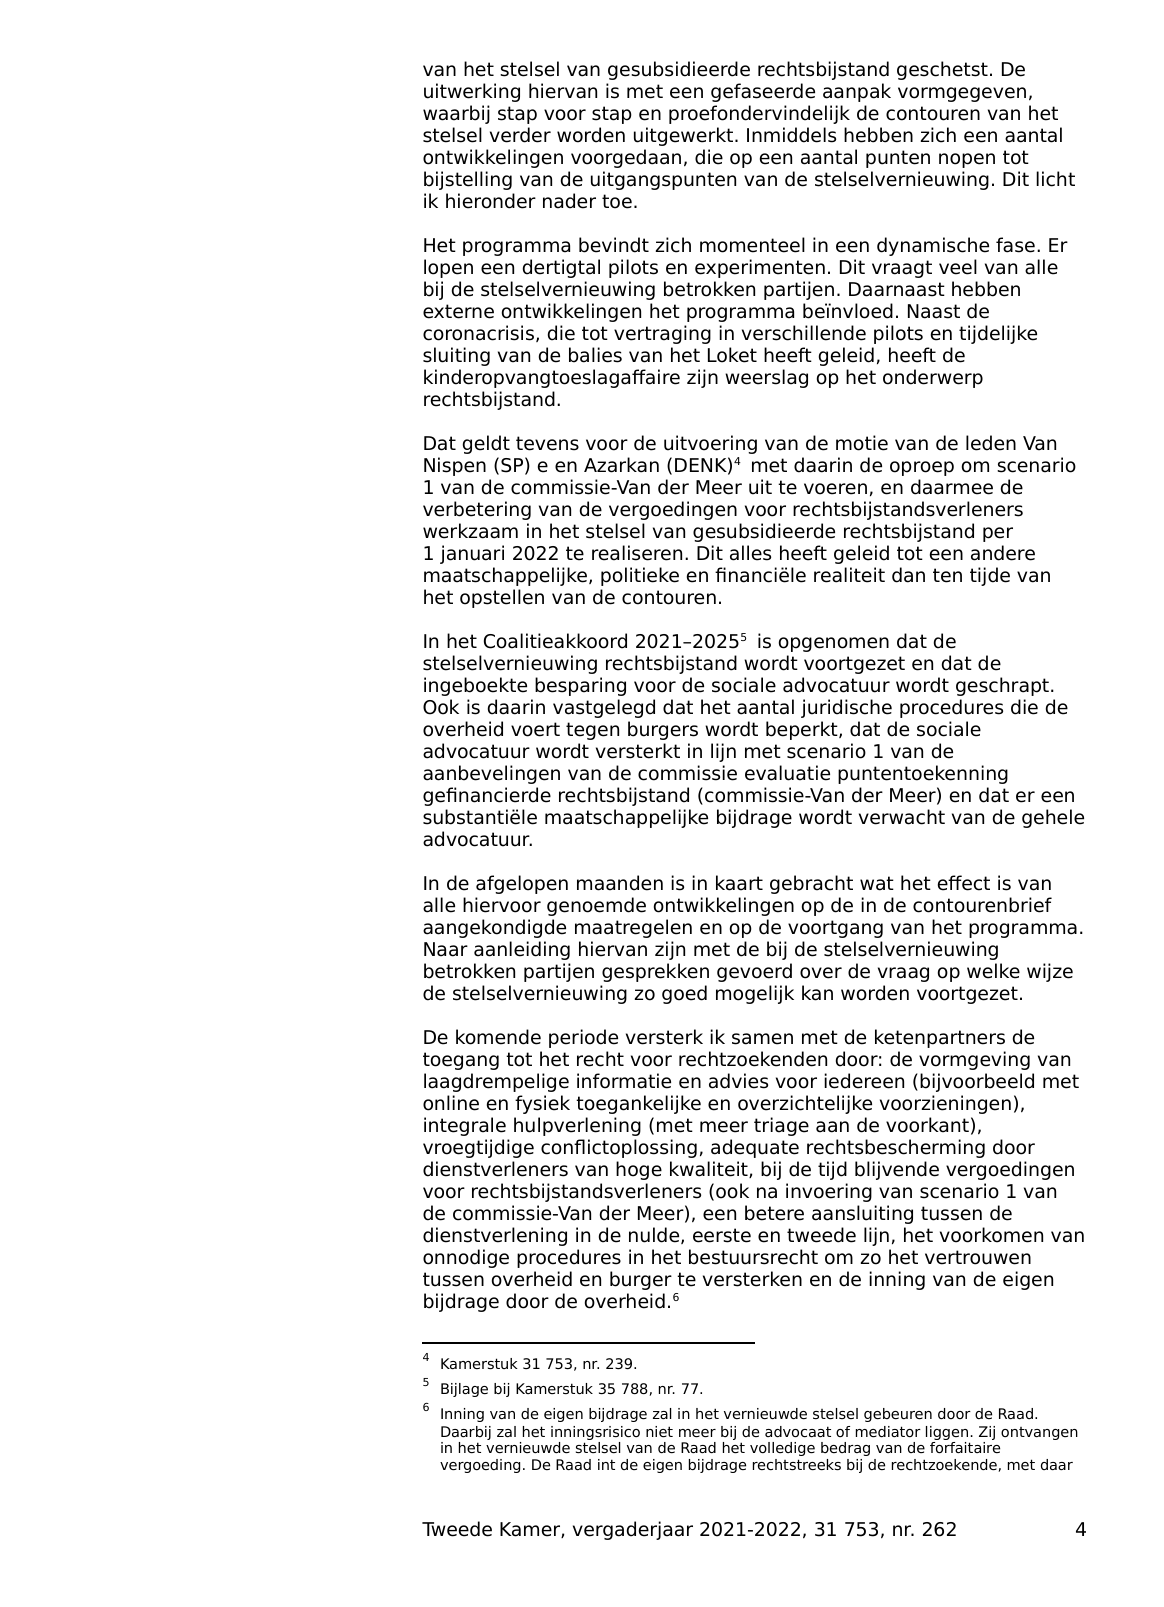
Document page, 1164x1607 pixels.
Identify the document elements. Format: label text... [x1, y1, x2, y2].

text Inning van de eigen bijdrage zal in het vernieuwde stelsel gebeuren door de Raad. Daarbij zal het inningsrisico niet meer bij de advocaat of mediator liggen. Zij ontvangen in het vernieuwde stelsel van de Raad het volledige bedrag van de forfaitaire vergoeding. De Raad int de eigen bijdrage rechtstreeks bij de rechtzoekende, met daar [422, 1402, 1087, 1474]
text In het Coalitieakkoord 2021–2025 is opgenomen dat de stelselvernieuwing rechtsbijstand wordt voortgezet en dat de ingeboekte besparing voor de sociale advocatuur wordt geschrapt. Ook is daarin vastgelegd dat het aantal juridische procedures die de overheid voert tegen burgers wordt beperkt, dat de sociale advocatuur wordt versterkt in lijn met scenario 1 van de aanbevelingen van de commissie evaluatie puntentoekenning gefinancierde rechtsbijstand (commissie-Van der Meer) en dat er een substantiële maatschappelijke bijdrage wordt verwacht van de gehele advocatuur. [422, 631, 1087, 851]
text van het stelsel van gesubsidieerde rechtsbijstand geschetst. De uitwerking hiervan is met een gefaseerde aanpak vormgegeven, waarbij stap voor stap en proefondervindelijk de contouren van het stelsel verder worden uitgewerkt. Inmiddels hebben zich een aantal ontwikkelingen voorgedaan, die op een aantal punten nopen tot bijstelling van de uitgangspunten van de stelselvernieuwing. Dit licht ik hieronder nader toe. [422, 59, 1087, 213]
text De komende periode versterk ik samen met de ketenpartners de toegang tot het recht voor rechtzoekenden door: de vormgeving van laagdrempelige informatie en advies voor iedereen (bijvoorbeeld met online en fysiek toegankelijke en overzichtelijke voorzieningen), integrale hulpverlening (met meer triage aan de voorkant), vroegtijdige conflictoplossing, adequate rechtsbescherming door dienstverleners van hoge kwaliteit, bij de tijd blijvende vergoedingen voor rechtsbijstandsverleners (ook na invoering van scenario 1 van de commissie-Van der Meer), een betere aansluiting tussen de dienstverlening in de nulde, eerste en tweede lijn, het voorkomen van onnodige procedures in het bestuursrecht om zo het vertrouwen tussen overheid en burger te versterken en de inning van de eigen bijdrage door de overheid. [422, 1027, 1087, 1313]
text Bijlage bij Kamerstuk 35 788, nr. 77. [422, 1377, 1087, 1399]
text Dat geldt tevens voor de uitvoering van de motie van de leden Van Nispen (SP) e en Azarkan (DENK) met daarin de oproep om scenario 1 van de commissie-Van der Meer uit te voeren, en daarmee de verbetering van de vergoedingen voor rechtsbijstandsverleners werkzaam in het stelsel van gesubsidieerde rechtsbijstand per 1 januari 2022 te realiseren. Dit alles heeft geleid tot een andere maatschappelijke, politieke en financiële realiteit dan ten tijde van het opstellen van de contouren. [422, 433, 1087, 609]
text Het programma bevindt zich momenteel in een dynamische fase. Er lopen een dertigtal pilots en experimenten. Dit vraagt veel van alle bij de stelselvernieuwing betrokken partijen. Daarnaast hebben externe ontwikkelingen het programma beïnvloed. Naast de coronacrisis, die tot vertraging in verschillende pilots en tijdelijke sluiting van de balies van het Loket heeft geleid, heeft de kinderopvangtoeslagaffaire zijn weerslag op het onderwerp rechtsbijstand. [422, 235, 1087, 411]
text In de afgelopen maanden is in kaart gebracht wat het effect is van alle hiervoor genoemde ontwikkelingen op de in de contourenbrief aangekondigde maatregelen en op de voortgang van het programma. Naar aanleiding hiervan zijn met de bij de stelselvernieuwing betrokken partijen gesprekken gevoerd over de vraag op welke wijze de stelselvernieuwing zo goed mogelijk kan worden voortgezet. [422, 873, 1087, 1005]
text Kamerstuk 31 753, nr. 239. [422, 1352, 1087, 1374]
